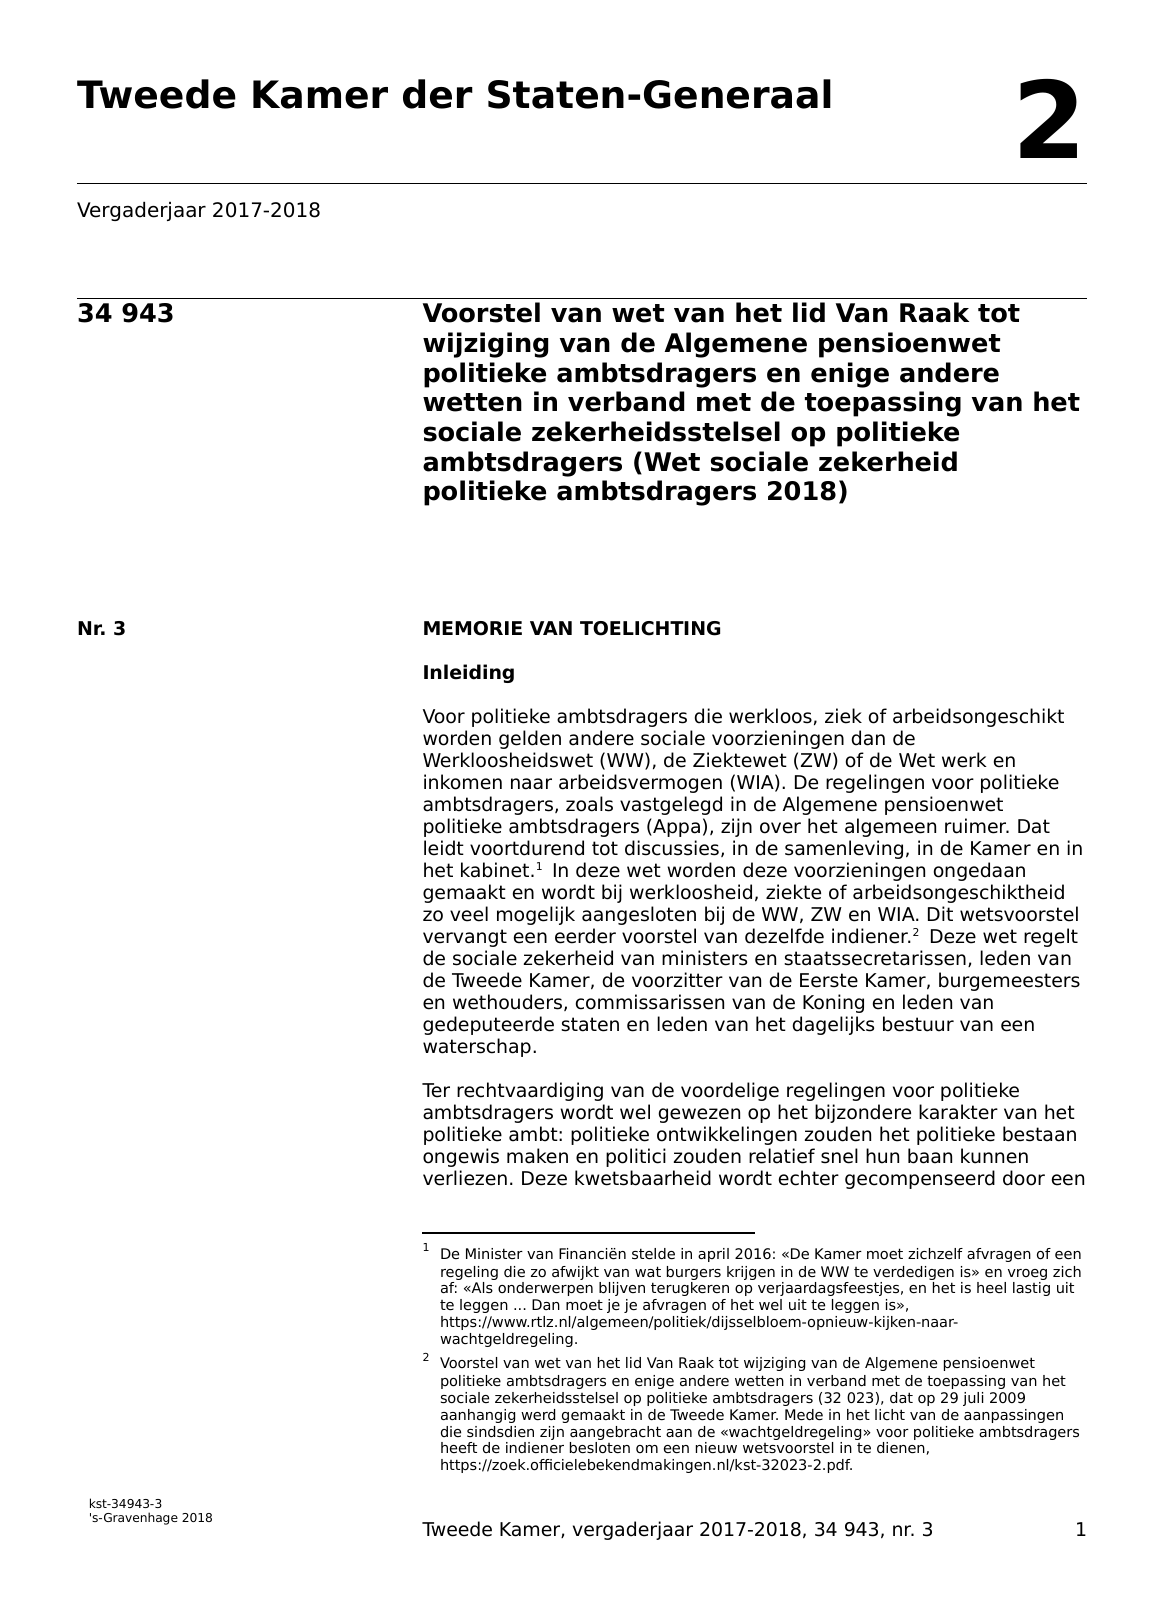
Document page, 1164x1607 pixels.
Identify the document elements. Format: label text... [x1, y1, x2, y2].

subtitle Inleiding [422, 662, 1087, 684]
text Ter rechtvaardiging van de voordelige regelingen voor politieke ambtsdragers wordt wel gewezen op het bijzondere karakter van het politieke ambt: politieke ontwikkelingen zouden het politieke bestaan ongewis maken en politici zouden relatief snel hun baan kunnen verliezen. Deze kwetsbaarheid wordt echter gecompenseerd door een [422, 1080, 1087, 1190]
text Voor politieke ambtsdragers die werkloos, ziek of arbeidsongeschikt worden gelden andere sociale voorzieningen dan de Werkloosheidswet (WW), de Ziektewet (ZW) of de Wet werk en inkomen naar arbeidsvermogen (WIA). De regelingen voor politieke ambtsdragers, zoals vastgelegd in de Algemene pensioenwet politieke ambtsdragers (Appa), zijn over het algemeen ruimer. Dat leidt voortdurend tot discussies, in de samenleving, in de Kamer en in het kabinet. In deze wet worden deze voorzieningen ongedaan gemaakt en wordt bij werkloosheid, ziekte of arbeidsongeschiktheid zo veel mogelijk aangesloten bij de WW, ZW en WIA. Dit wetsvoorstel vervangt een eerder voorstel van dezelfde indiener. Deze wet regelt de sociale zekerheid van ministers en staatssecretarissen, leden van de Tweede Kamer, de voorzitter van de Eerste Kamer, burgemeesters en wethouders, commissarissen van de Koning en leden van gedeputeerde staten en leden van het dagelijks bestuur van een waterschap. [422, 706, 1087, 1058]
text Voorstel van wet van het lid Van Raak tot wijziging van de Algemene pensioenwet politieke ambtsdragers en enige andere wetten in verband met de toepassing van het sociale zekerheidsstelsel op politieke ambtsdragers (32 023), dat op 29 juli 2009 aanhangig werd gemaakt in de Tweede Kamer. Mede in het licht van de aanpassingen die sindsdien zijn aangebracht aan de «wachtgeldregeling» voor politieke ambtsdragers heeft de indiener besloten om een nieuw wetsvoorstel in te dienen, https://zoek.officielebekendmakingen.nl/kst-32023-2.pdf. [422, 1351, 1087, 1474]
table_header 2 [886, 59, 1087, 183]
subtitle 34 943 Voorstel van wet van het lid Van Raak tot wijziging van de Algemene pensioenwet politieke ambtsdragers en enige andere wetten in verband met de toepassing van het sociale zekerheidsstelsel op politieke ambtsdragers (Wet sociale zekerheid politieke ambtsdragers 2018) [77, 299, 1087, 507]
text 's-Gravenhage 2018 [88, 1511, 323, 1525]
table_cell Vergaderjaar 2017-2018 [77, 184, 1087, 298]
table_header Tweede Kamer der Staten-Generaal [77, 59, 886, 183]
text De Minister van Financiën stelde in april 2016: «De Kamer moet zichzelf afvragen of een regeling die zo afwijkt van wat burgers krijgen in de WW te verdedigen is» en vroeg zich af: «Als onderwerpen blijven terugkeren op verjaardagsfeestjes, en het is heel lastig uit te leggen ... Dan moet je je afvragen of het wel uit te leggen is», https://www.rtlz.nl/algemeen/politiek/dijsselbloem-opnieuw-kijken-naar-wachtgeldregeling. [422, 1242, 1087, 1348]
text kst-34943-3 [88, 1497, 323, 1511]
subtitle Nr. 3 MEMORIE VAN TOELICHTING [77, 618, 1087, 640]
